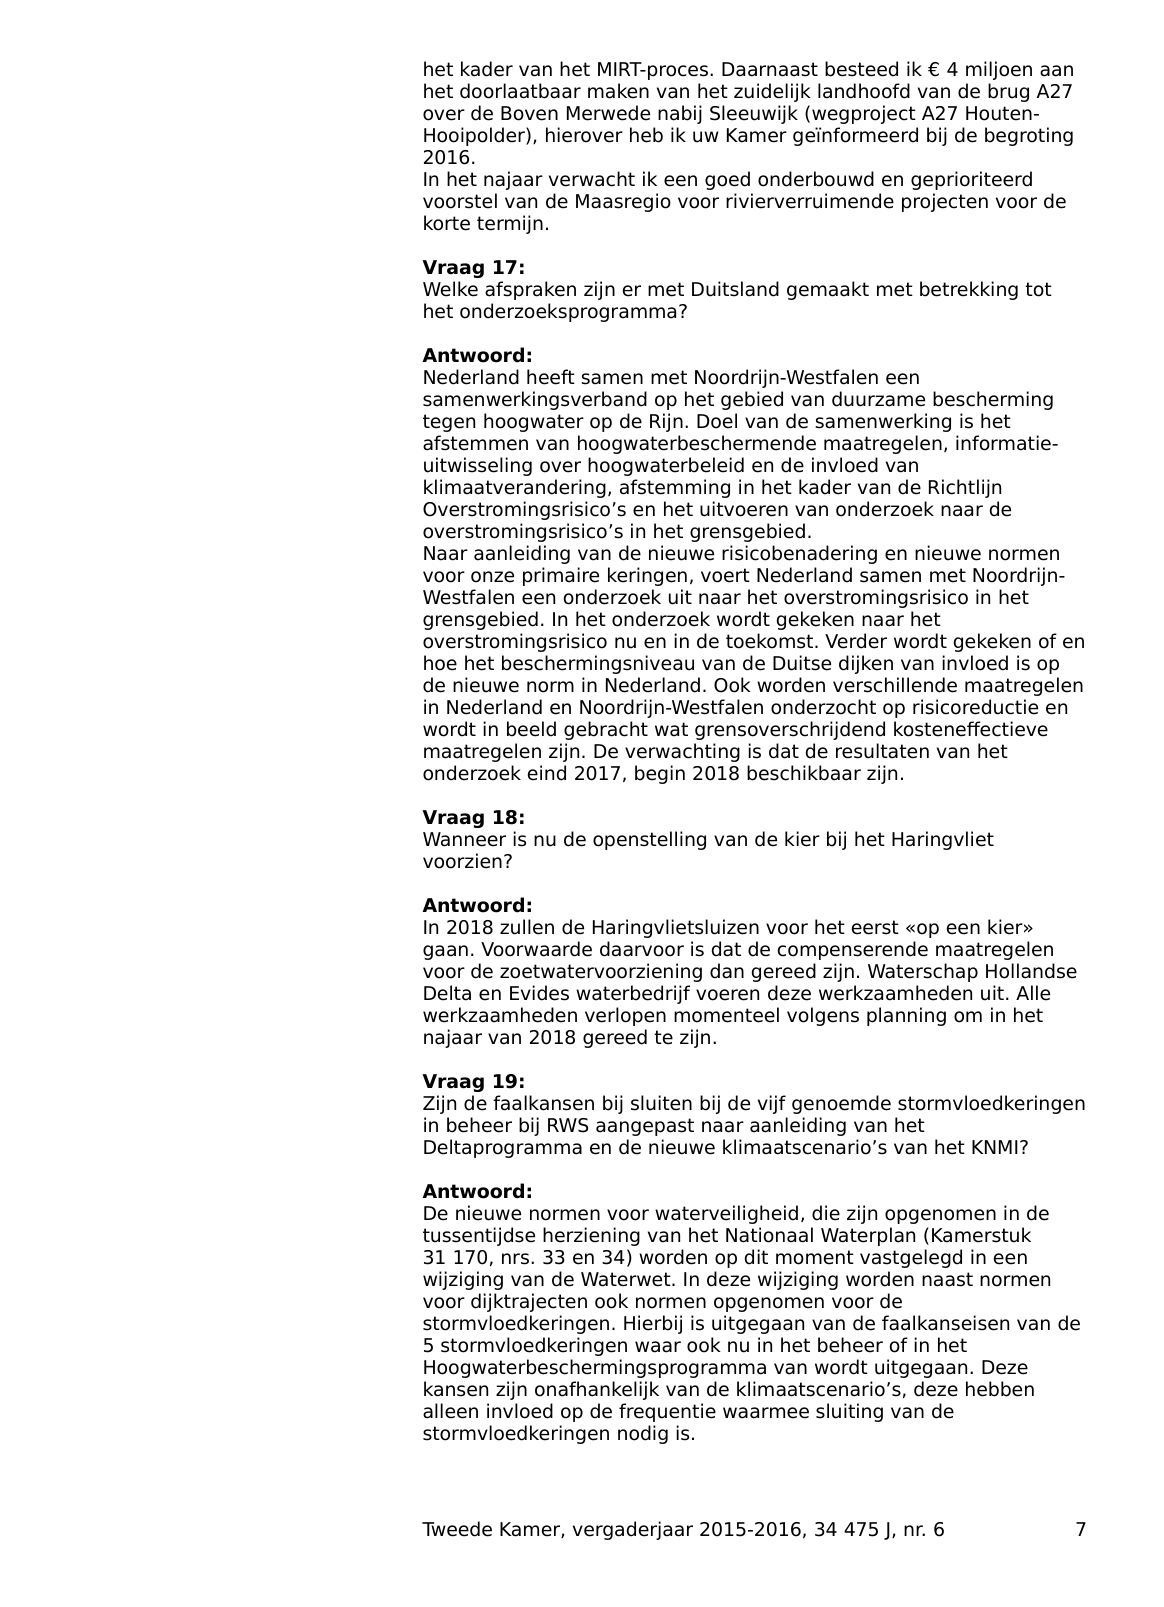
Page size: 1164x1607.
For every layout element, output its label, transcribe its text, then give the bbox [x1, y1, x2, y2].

text In 2018 zullen de Haringvlietsluizen voor het eerst «op een kier» gaan. Voorwaarde daarvoor is dat de compenserende maatregelen voor de zoetwatervoorziening dan gereed zijn. Waterschap Hollandse Delta en Evides waterbedrijf voeren deze werkzaamheden uit. Alle werkzaamheden verlopen momenteel volgens planning om in het najaar van 2018 gereed te zijn. [422, 917, 1087, 1049]
text Naar aanleiding van de nieuwe risicobenadering en nieuwe normen voor onze primaire keringen, voert Nederland samen met Noordrijn-Westfalen een onderzoek uit naar het overstromingsrisico in het grensgebied. In het onderzoek wordt gekeken naar het overstromingsrisico nu en in de toekomst. Verder wordt gekeken of en hoe het beschermingsniveau van de Duitse dijken van invloed is op de nieuwe norm in Nederland. Ook worden verschillende maatregelen in Nederland en Noordrijn-Westfalen onderzocht op risicoreductie en wordt in beeld gebracht wat grensoverschrijdend kosteneffectieve maatregelen zijn. De verwachting is dat de resultaten van het onderzoek eind 2017, begin 2018 beschikbaar zijn. [422, 543, 1087, 785]
text Vraag 19: [422, 1071, 1087, 1093]
text Antwoord: [422, 345, 1087, 367]
text In het najaar verwacht ik een goed onderbouwd en geprioriteerd voorstel van de Maasregio voor rivierverruimende projecten voor de korte termijn. [422, 169, 1087, 235]
text Antwoord: [422, 1181, 1087, 1203]
text Vraag 17: [422, 257, 1087, 279]
text Antwoord: [422, 895, 1087, 917]
text Zijn de faalkansen bij sluiten bij de vijf genoemde stormvloedkeringen in beheer bij RWS aangepast naar aanleiding van het Deltaprogramma en de nieuwe klimaatscenario’s van het KNMI? [422, 1093, 1087, 1159]
text Vraag 18: [422, 807, 1087, 829]
text het kader van het MIRT-proces. Daarnaast besteed ik € 4 miljoen aan het doorlaatbaar maken van het zuidelijk landhoofd van de brug A27 over de Boven Merwede nabij Sleeuwijk (wegproject A27 Houten-Hooipolder), hierover heb ik uw Kamer geïnformeerd bij de begroting 2016. [422, 59, 1087, 169]
text De nieuwe normen voor waterveiligheid, die zijn opgenomen in de tussentijdse herziening van het Nationaal Waterplan (Kamerstuk 31 170, nrs. 33 en 34) worden op dit moment vastgelegd in een wijziging van de Waterwet. In deze wijziging worden naast normen voor dijktrajecten ook normen opgenomen voor de stormvloedkeringen. Hierbij is uitgegaan van de faalkanseisen van de 5 stormvloedkeringen waar ook nu in het beheer of in het Hoogwaterbeschermingsprogramma van wordt uitgegaan. Deze kansen zijn onafhankelijk van de klimaatscenario’s, deze hebben alleen invloed op de frequentie waarmee sluiting van de stormvloedkeringen nodig is. [422, 1203, 1087, 1445]
text Nederland heeft samen met Noordrijn-Westfalen een samenwerkingsverband op het gebied van duurzame bescherming tegen hoogwater op de Rijn. Doel van de samenwerking is het afstemmen van hoogwaterbeschermende maatregelen, informatie-uitwisseling over hoogwaterbeleid en de invloed van klimaatverandering, afstemming in het kader van de Richtlijn Overstromingsrisico’s en het uitvoeren van onderzoek naar de overstromingsrisico’s in het grensgebied. [422, 367, 1087, 543]
text Wanneer is nu de openstelling van de kier bij het Haringvliet voorzien? [422, 829, 1087, 873]
text Welke afspraken zijn er met Duitsland gemaakt met betrekking tot het onderzoeksprogramma? [422, 279, 1087, 323]
